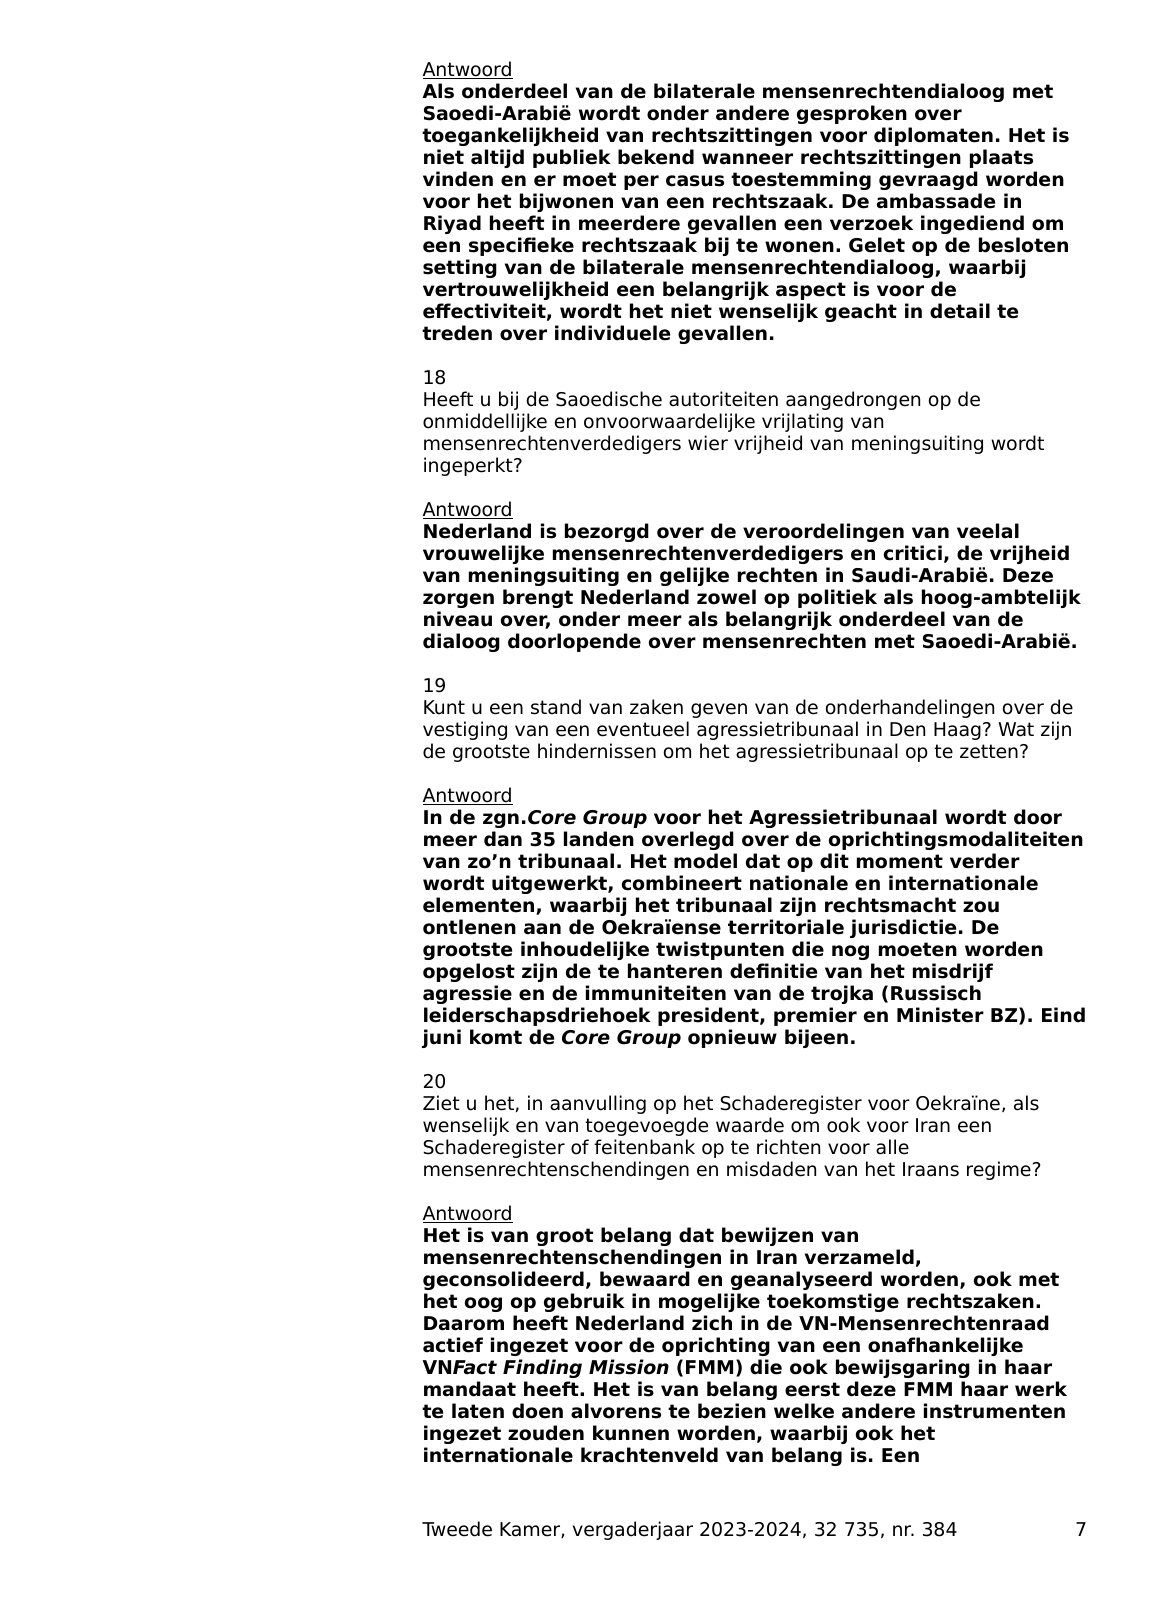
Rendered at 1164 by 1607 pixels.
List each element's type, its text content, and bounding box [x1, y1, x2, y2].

text Als onderdeel van de bilaterale mensenrechtendialoog met Saoedi-Arabië wordt onder andere gesproken over toegankelijkheid van rechtszittingen voor diplomaten. Het is niet altijd publiek bekend wanneer rechtszittingen plaats vinden en er moet per casus toestemming gevraagd worden voor het bijwonen van een rechtszaak. De ambassade in Riyad heeft in meerdere gevallen een verzoek ingediend om een specifieke rechtszaak bij te wonen. Gelet op de besloten setting van de bilaterale mensenrechtendialoog, waarbij vertrouwelijkheid een belangrijk aspect is voor de effectiviteit, wordt het niet wenselijk geacht in detail te treden over individuele gevallen. [422, 81, 1087, 345]
text Kunt u een stand van zaken geven van de onderhandelingen over de vestiging van een eventueel agressietribunaal in Den Haag? Wat zijn de grootste hindernissen om het agressietribunaal op te zetten? [422, 697, 1087, 763]
text 20 [422, 1071, 1087, 1093]
text Antwoord [422, 499, 1087, 521]
text 18 [422, 367, 1087, 389]
text Antwoord [422, 785, 1087, 807]
text Het is van groot belang dat bewijzen van mensenrechtenschendingen in Iran verzameld, geconsolideerd, bewaard en geanalyseerd worden, ook met het oog op gebruik in mogelijke toekomstige rechtszaken. Daarom heeft Nederland zich in de VN-Mensenrechtenraad actief ingezet voor de oprichting van een onafhankelijke VNFact Finding Mission (FMM) die ook bewijsgaring in haar mandaat heeft. Het is van belang eerst deze FMM haar werk te laten doen alvorens te bezien welke andere instrumenten ingezet zouden kunnen worden, waarbij ook het internationale krachtenveld van belang is. Een [422, 1225, 1087, 1467]
text In de zgn.Core Group voor het Agressietribunaal wordt door meer dan 35 landen overlegd over de oprichtingsmodaliteiten van zo’n tribunaal. Het model dat op dit moment verder wordt uitgewerkt, combineert nationale en internationale elementen, waarbij het tribunaal zijn rechtsmacht zou ontlenen aan de Oekraïense territoriale jurisdictie. De grootste inhoudelijke twistpunten die nog moeten worden opgelost zijn de te hanteren definitie van het misdrijf agressie en de immuniteiten van de trojka (Russisch leiderschapsdriehoek president, premier en Minister BZ). Eind juni komt de Core Group opnieuw bijeen. [422, 807, 1087, 1049]
text 19 [422, 675, 1087, 697]
text Heeft u bij de Saoedische autoriteiten aangedrongen op de onmiddellijke en onvoorwaardelijke vrijlating van mensenrechtenverdedigers wier vrijheid van meningsuiting wordt ingeperkt? [422, 389, 1087, 477]
text Ziet u het, in aanvulling op het Schaderegister voor Oekraïne, als wenselijk en van toegevoegde waarde om ook voor Iran een Schaderegister of feitenbank op te richten voor alle mensenrechtenschendingen en misdaden van het Iraans regime? [422, 1093, 1087, 1181]
text Antwoord [422, 1203, 1087, 1225]
text Antwoord [422, 59, 1087, 81]
text Nederland is bezorgd over de veroordelingen van veelal vrouwelijke mensenrechtenverdedigers en critici, de vrijheid van meningsuiting en gelijke rechten in Saudi-Arabië. Deze zorgen brengt Nederland zowel op politiek als hoog-ambtelijk niveau over, onder meer als belangrijk onderdeel van de dialoog doorlopende over mensenrechten met Saoedi-Arabië. [422, 521, 1087, 653]
